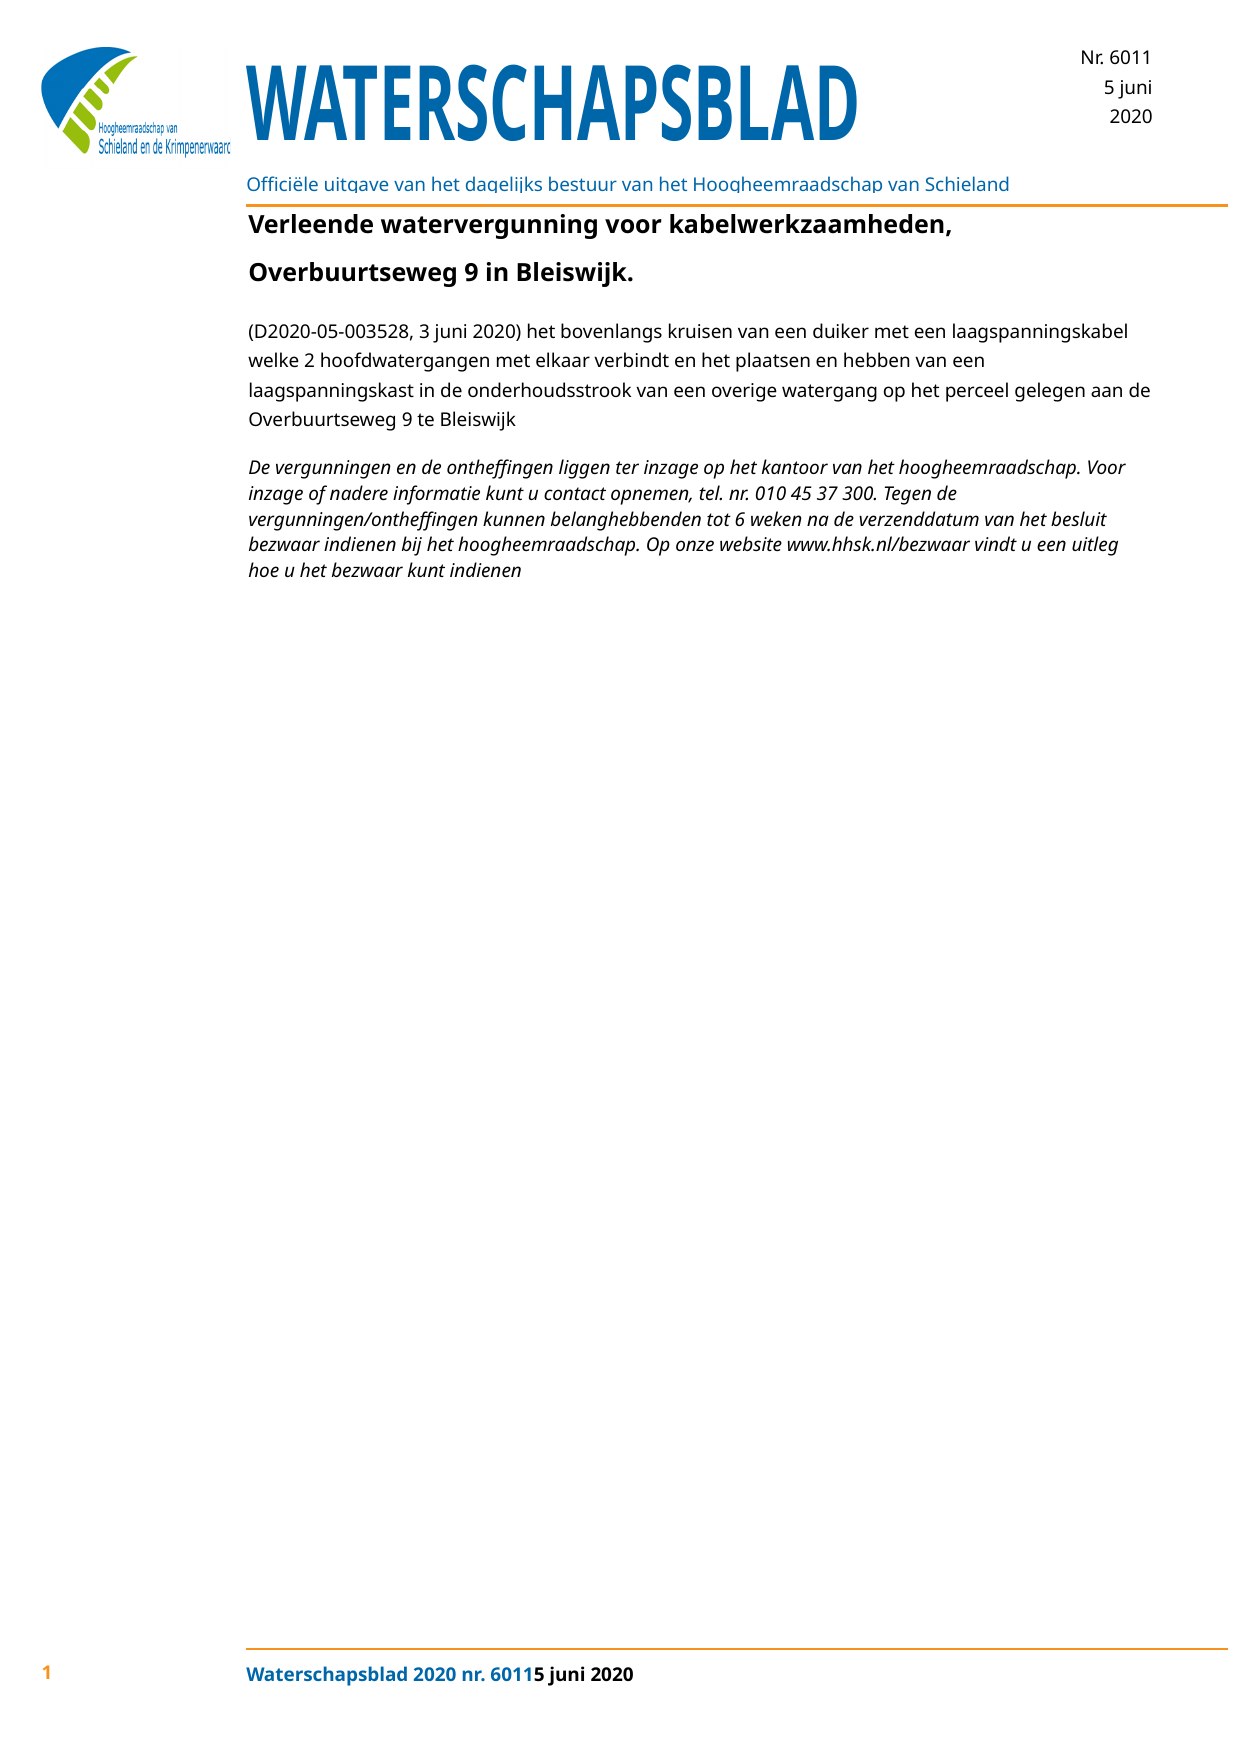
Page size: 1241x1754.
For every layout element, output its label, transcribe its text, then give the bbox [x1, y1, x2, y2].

text Verleende watervergunning voor kabelwerkzaamheden, Overbuurtseweg 9 in Bleiswijk. [248, 207, 1152, 288]
text De vergunningen en de ontheffingen liggen ter inzage op het kantoor van het hoogheemraadschap. Voor inzage of nadere informatie kunt u contact opnemen, tel. nr. 010 45 37 300. Tegen de vergunningen/ontheffingen kunnen belanghebbenden tot 6 weken na de verzenddatum van het besluit bezwaar indienen bij het hoogheemraadschap. Op onze website www.hhsk.nl/bezwaar vindt u een uitleg hoe u het bezwaar kunt indienen [248, 454, 1152, 583]
text (D2020-05-003528, 3 juni 2020) het bovenlangs kruisen van een duiker met een laagspanningskabel welke 2 hoofdwatergangen met elkaar verbindt en het plaatsen en hebben van een laagspanningskast in de onderhoudsstrook van een overige watergang op het perceel gelegen aan de Overbuurtseweg 9 te Bleiswijk [248, 318, 1152, 432]
picture [41, 47, 231, 172]
